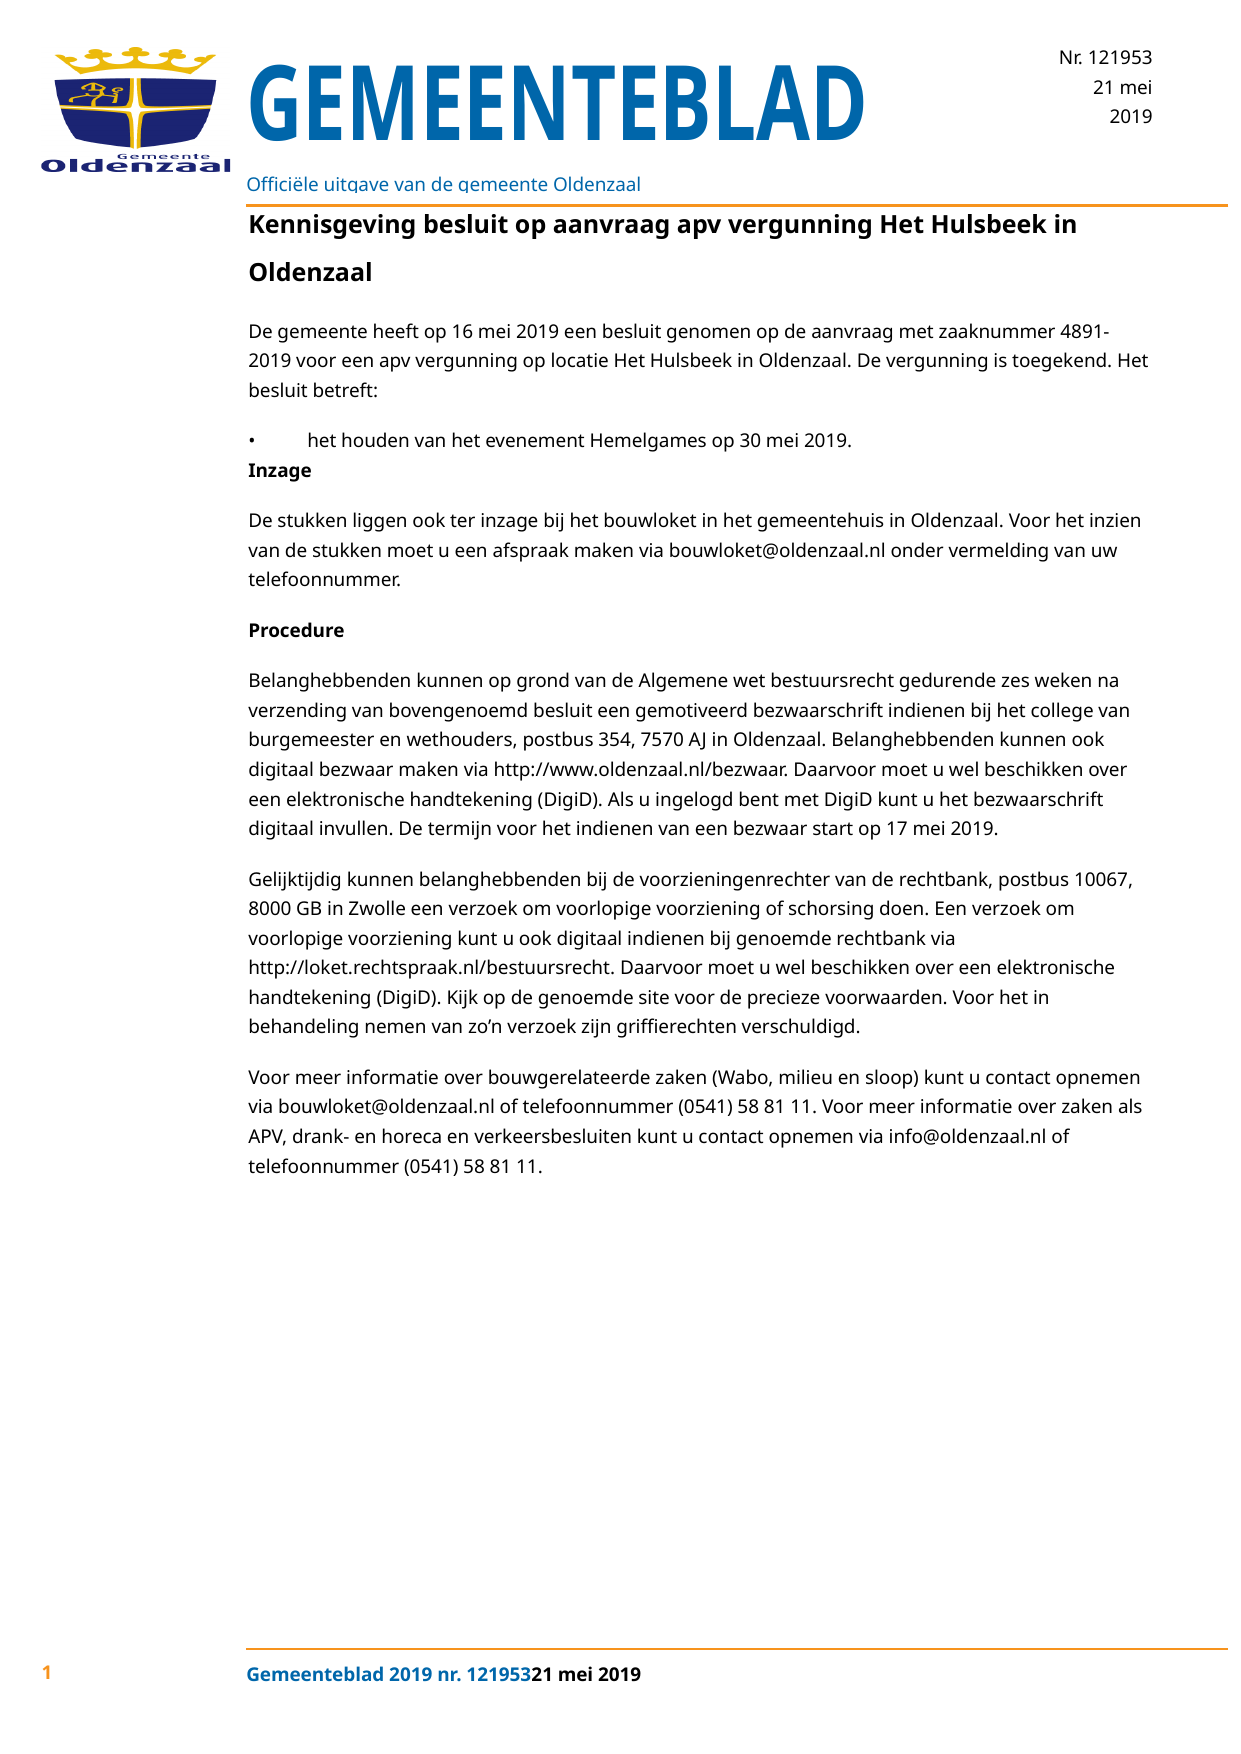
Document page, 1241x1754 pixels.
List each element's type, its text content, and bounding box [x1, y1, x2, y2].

text Procedure [248, 617, 1152, 643]
text De gemeente heeft op 16 mei 2019 een besluit genomen op de aanvraag met zaaknummer 4891-2019 voor een apv vergunning op locatie Het Hulsbeek in Oldenzaal. De vergunning is toegekend. Het besluit betreft: [248, 318, 1152, 403]
text Kennisgeving besluit op aanvraag apv vergunning Het Hulsbeek in Oldenzaal [248, 207, 1152, 288]
text Belanghebbenden kunnen op grond van de Algemene wet bestuursrecht gedurende zes weken na verzending van bovengenoemd besluit een gemotiveerd bezwaarschrift indienen bij het college van burgemeester en wethouders, postbus 354, 7570 AJ in Oldenzaal. Belanghebbenden kunnen ook digitaal bezwaar maken via http://www.oldenzaal.nl/bezwaar. Daarvoor moet u wel beschikken over een elektronische handtekening (DigiD). Als u ingelogd bent met DigiD kunt u het bezwaarschrift digitaal invullen. De termijn voor het indienen van een bezwaar start op 17 mei 2019. [248, 667, 1152, 841]
text Inzage [248, 457, 1152, 483]
text Voor meer informatie over bouwgerelateerde zaken (Wabo, milieu en sloop) kunt u contact opnemen via bouwloket@oldenzaal.nl of telefoonnummer (0541) 58 81 11. Voor meer informatie over zaken als APV, drank- en horeca en verkeersbesluiten kunt u contact opnemen via info@oldenzaal.nl of telefoonnummer (0541) 58 81 11. [248, 1064, 1152, 1179]
picture [41, 47, 231, 172]
text De stukken liggen ook ter inzage bij het bouwloket in het gemeentehuis in Oldenzaal. Voor het inzien van de stukken moet u een afspraak maken via bouwloket@oldenzaal.nl onder vermelding van uw telefoonnummer. [248, 507, 1152, 592]
text Gelijktijdig kunnen belanghebbenden bij de voorzieningenrechter van de rechtbank, postbus 10067, 8000 GB in Zwolle een verzoek om voorlopige voorziening of schorsing doen. Een verzoek om voorlopige voorziening kunt u ook digitaal indienen bij genoemde rechtbank via http://loket.rechtspraak.nl/bestuursrecht. Daarvoor moet u wel beschikken over een elektronische handtekening (DigiD). Kijk op de genoemde site voor de precieze voorwaarden. Voor het in behandeling nemen van zo’n verzoek zijn griffierechten verschuldigd. [248, 866, 1152, 1039]
list het houden van het evenement Hemelgames op 30 mei 2019. [248, 427, 1152, 453]
